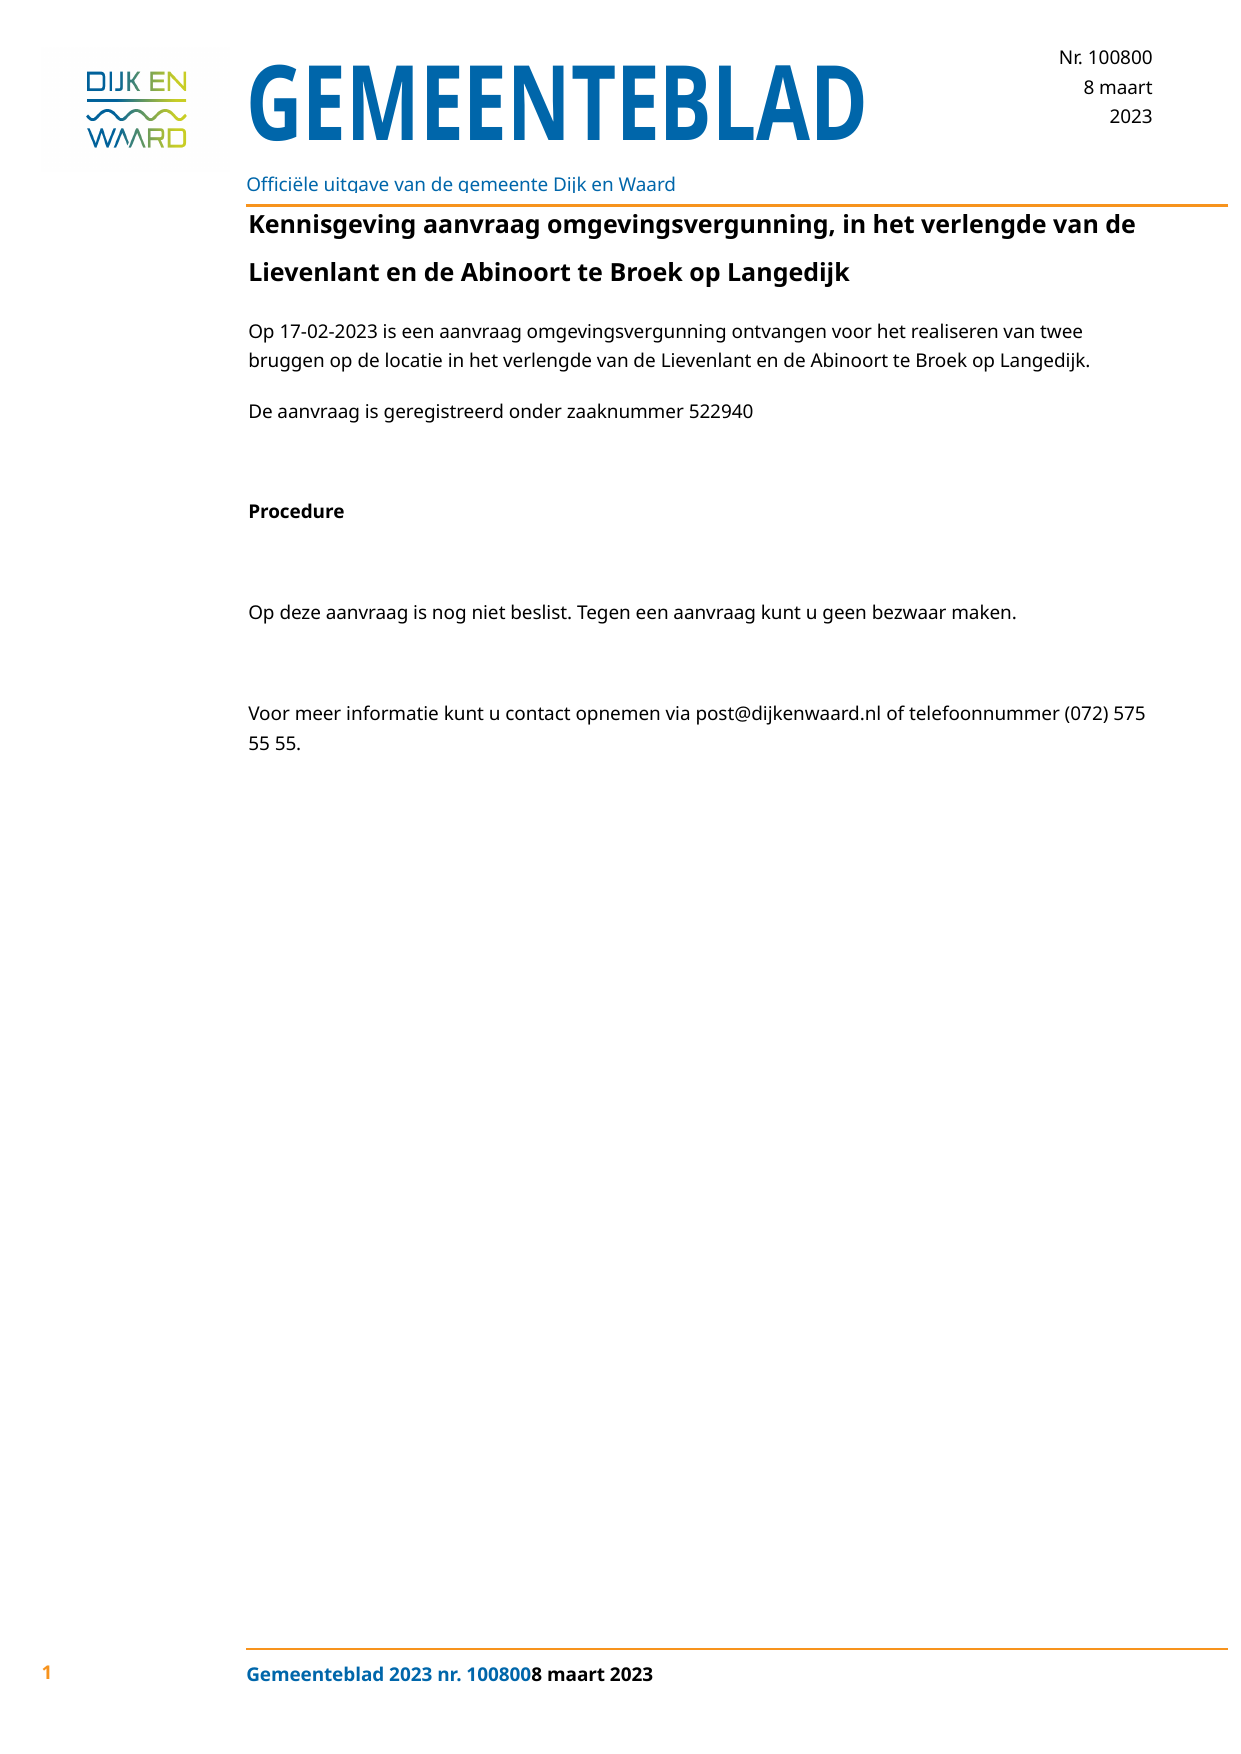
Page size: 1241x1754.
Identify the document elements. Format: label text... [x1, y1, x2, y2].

text Kennisgeving aanvraag omgevingsvergunning, in het verlengde van de Lievenlant en de Abinoort te Broek op Langedijk [248, 207, 1152, 288]
text Voor meer informatie kunt u contact opnemen via post@dijkenwaard.nl of telefoonnummer (072) 575 55 55. [248, 700, 1152, 756]
text Op deze aanvraag is nog niet beslist. Tegen een aanvraag kunt u geen bezwaar maken. [248, 599, 1152, 625]
picture [41, 47, 231, 172]
text De aanvraag is geregistreerd onder zaaknummer 522940 [248, 398, 1152, 424]
text Op 17-02-2023 is een aanvraag omgevingsvergunning ontvangen voor het realiseren van twee bruggen op de locatie in het verlengde van de Lievenlant en de Abinoort te Broek op Langedijk. [248, 318, 1152, 373]
text Procedure [248, 499, 1152, 524]
